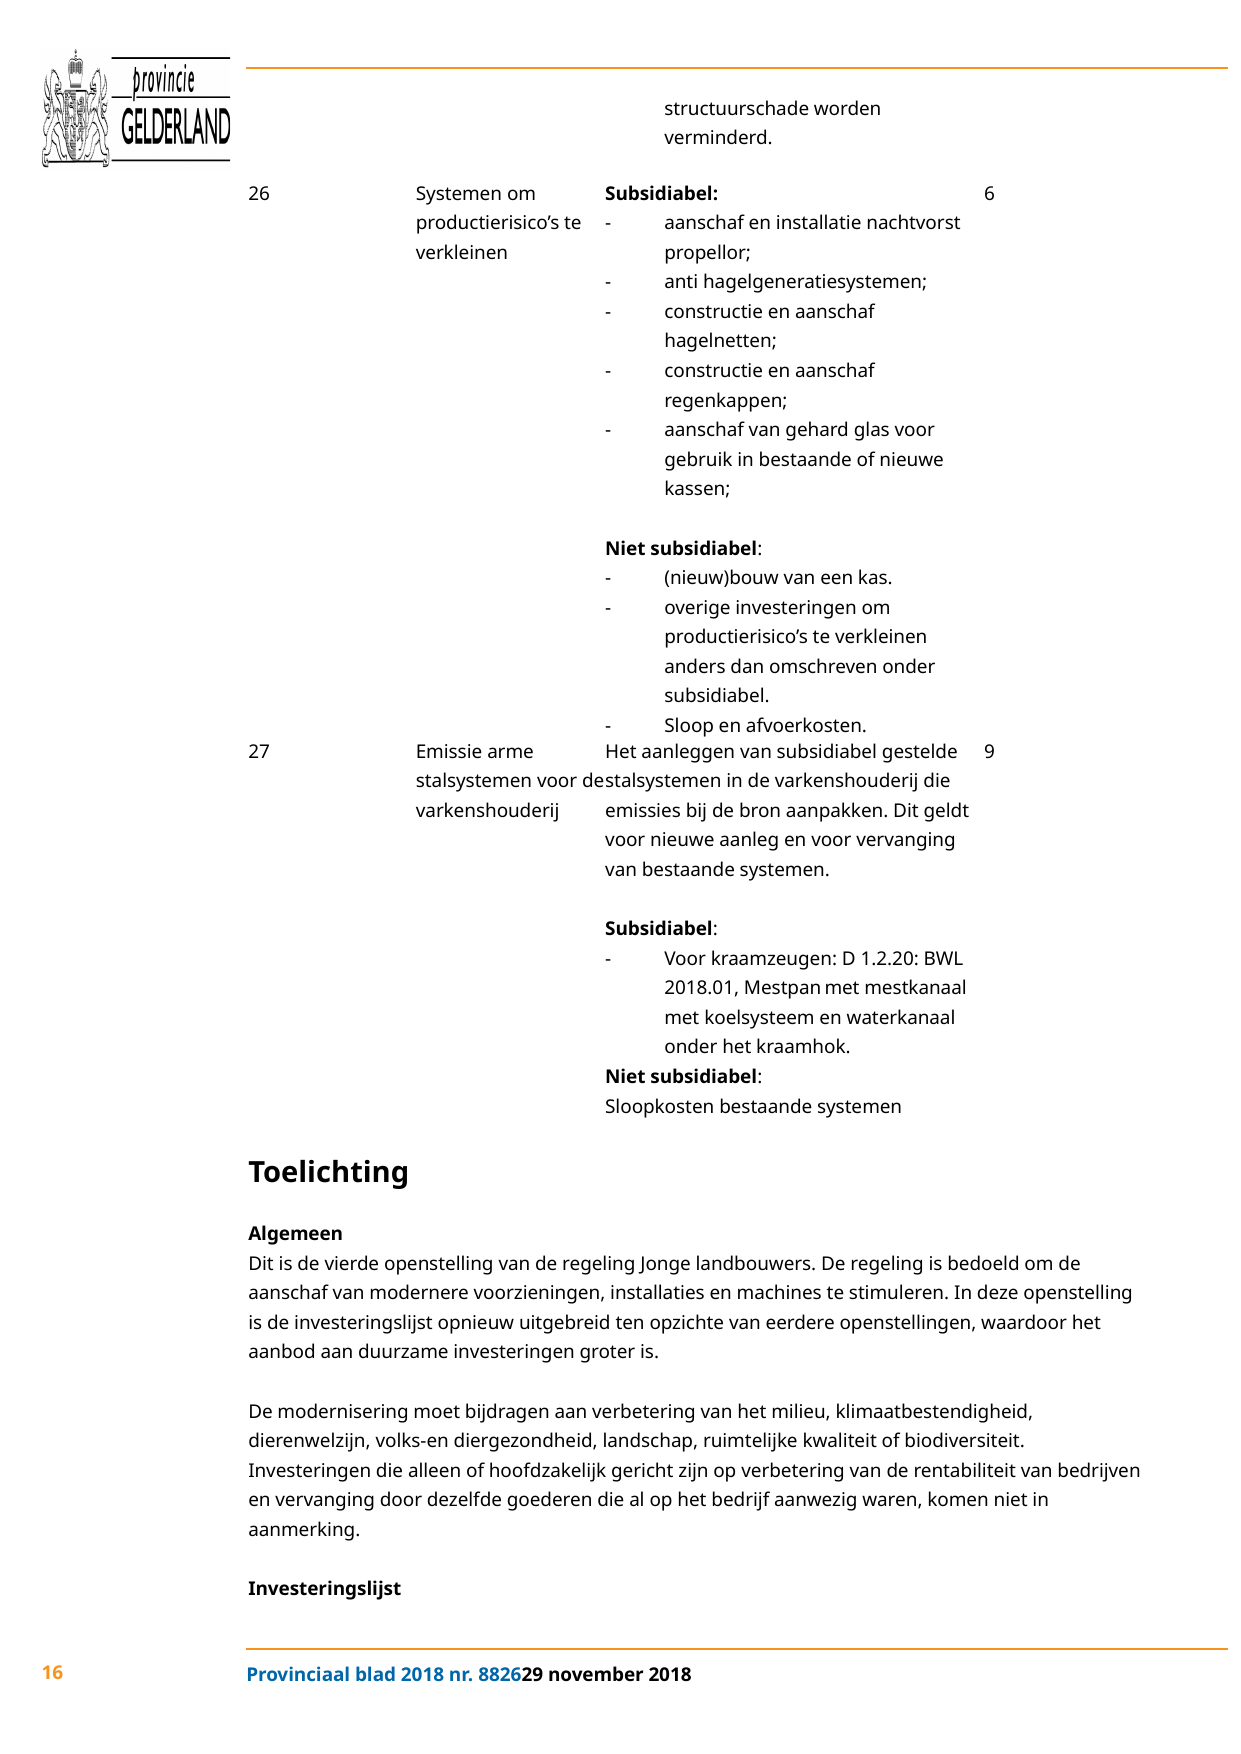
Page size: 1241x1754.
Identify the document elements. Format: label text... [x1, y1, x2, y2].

table_cell [248, 95, 416, 180]
table_cell Het aanleggen van subsidiabel gestelde stalsystemen in de varkenshouderij die emissies bij de bron aanpakken. Dit geldt voor nieuwe aanleg en voor vervanging van bestaande systemen. Subsidiabel: Voor kraamzeugen: D 1.2.20: BWL 2018.01, Mestpan met mestkanaal met koelsysteem en waterkanaal onder het kraamhok. Niet subsidiabel: Sloopkosten bestaande systemen [605, 738, 984, 1119]
text De modernisering moet bijdragen aan verbetering van het milieu, klimaatbestendigheid, dierenwelzijn, volks-en diergezondheid, landschap, ruimtelijke kwaliteit of biodiversiteit. Investeringen die alleen of hoofdzakelijk gericht zijn op verbetering van de rentabiliteit van bedrijven en vervanging door dezelfde goederen die al op het bedrijf aanwezig waren, komen niet in aanmerking. [248, 1398, 1152, 1542]
text Toelichting [248, 1151, 1152, 1191]
text Investeringslijst [248, 1575, 1152, 1601]
table_cell [984, 95, 1152, 180]
table_cell Subsidiabel: aanschaf en installatie nachtvorst propellor; anti hagelgeneratiesystemen; constructie en aanschaf hagelnetten; constructie en aanschaf regenkappen; aanschaf van gehard glas voor gebruik in bestaande of nieuwe kassen; Niet subsidiabel: (nieuw)bouw van een kas. overige investeringen om productierisico’s te verkleinen anders dan omschreven onder subsidiabel. Sloop en afvoerkosten. [605, 180, 984, 738]
table_cell 9 [984, 738, 1152, 1119]
table_cell Emissie arme stalsystemen voor de varkenshouderij [416, 738, 605, 1119]
table_cell 26 [248, 180, 416, 738]
picture [41, 47, 231, 172]
text Dit is de vierde openstelling van de regeling Jonge landbouwers. De regeling is bedoeld om de aanschaf van modernere voorzieningen, installaties en machines te stimuleren. In deze openstelling is de investeringslijst opnieuw uitgebreid ten opzichte van eerdere openstellingen, waardoor het aanbod aan duurzame investeringen groter is. [248, 1250, 1152, 1364]
text Algemeen [248, 1220, 1152, 1246]
table_cell Systemen om productierisico’s te verkleinen [416, 180, 605, 738]
table_cell structuurschade worden verminderd. [605, 95, 984, 180]
table_cell 6 [984, 180, 1152, 738]
table_cell 27 [248, 738, 416, 1119]
table_cell [416, 95, 605, 180]
